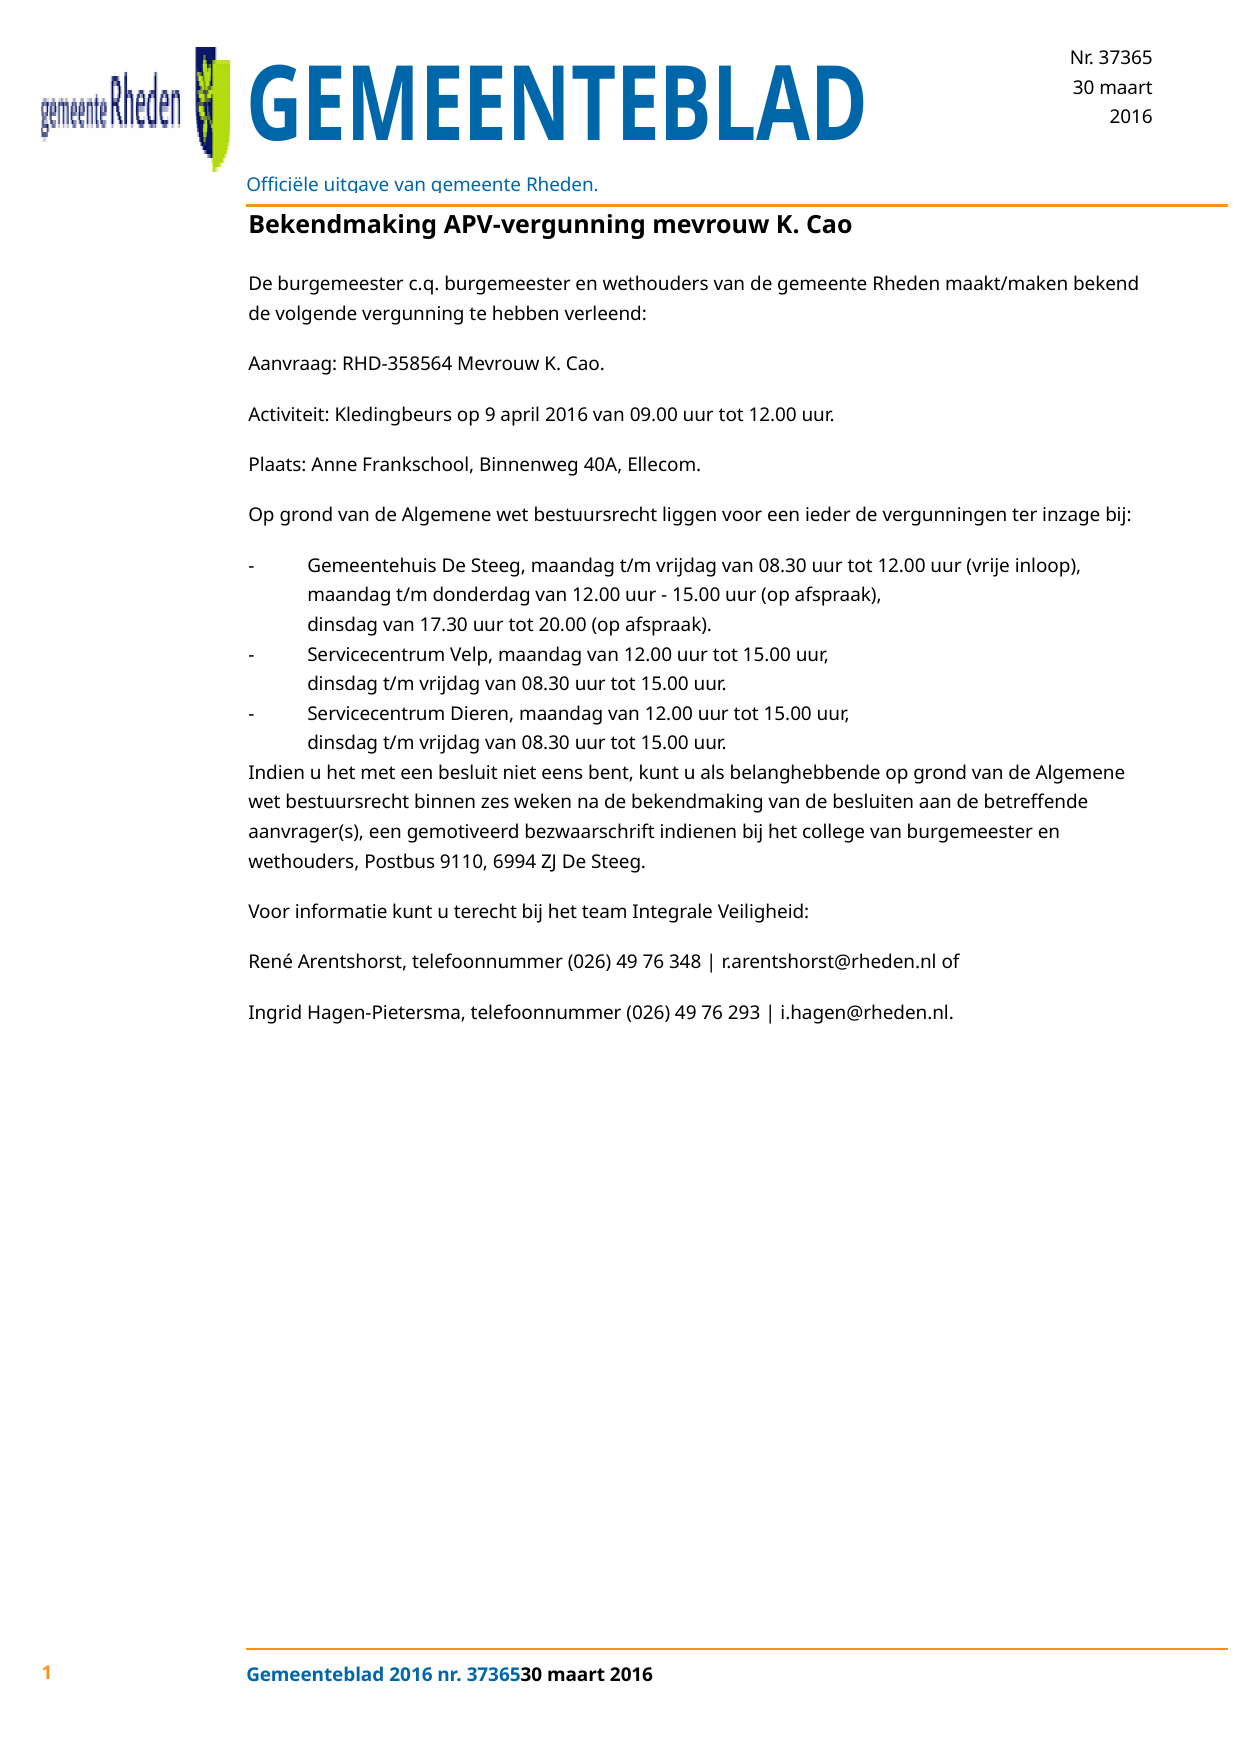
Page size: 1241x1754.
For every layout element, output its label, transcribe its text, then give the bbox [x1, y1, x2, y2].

text Indien u het met een besluit niet eens bent, kunt u als belanghebbende op grond van de Algemene wet bestuursrecht binnen zes weken na de bekendmaking van de besluiten aan de betreffende aanvrager(s), een gemotiveerd bezwaarschrift indienen bij het college van burgemeester en wethouders, Postbus 9110, 6994 ZJ De Steeg. [248, 759, 1152, 873]
text Plaats: Anne Frankschool, Binnenweg 40A, Ellecom. [248, 451, 1152, 477]
list dinsdag t/m vrijdag van 08.30 uur tot 15.00 uur. [248, 670, 1152, 696]
list dinsdag van 17.30 uur tot 20.00 (op afspraak). [248, 611, 1152, 637]
picture [41, 47, 231, 172]
text Activiteit: Kledingbeurs op 9 april 2016 van 09.00 uur tot 12.00 uur. [248, 401, 1152, 426]
text Aanvraag: RHD-358564 Mevrouw K. Cao. [248, 350, 1152, 376]
text De burgemeester c.q. burgemeester en wethouders van de gemeente Rheden maakt/maken bekend de volgende vergunning te hebben verleend: [248, 270, 1152, 326]
list Servicecentrum Velp, maandag van 12.00 uur tot 15.00 uur, [248, 641, 1152, 666]
list maandag t/m donderdag van 12.00 uur - 15.00 uur (op afspraak), [248, 582, 1152, 607]
text Op grond van de Algemene wet bestuursrecht liggen voor een ieder de vergunningen ter inzage bij: [248, 502, 1152, 527]
text Voor informatie kunt u terecht bij het team Integrale Veiligheid: [248, 898, 1152, 924]
text René Arentshorst, telefoonnummer (026) 49 76 348 | r.arentshorst@rheden.nl of [248, 949, 1152, 974]
text Bekendmaking APV-vergunning mevrouw K. Cao [248, 207, 1152, 241]
list Servicecentrum Dieren, maandag van 12.00 uur tot 15.00 uur, [248, 700, 1152, 726]
list dinsdag t/m vrijdag van 08.30 uur tot 15.00 uur. [248, 729, 1152, 755]
text Ingrid Hagen-Pietersma, telefoonnummer (026) 49 76 293 | i.hagen@rheden.nl. [248, 999, 1152, 1025]
list Gemeentehuis De Steeg, maandag t/m vrijdag van 08.30 uur tot 12.00 uur (vrije inloop), [248, 552, 1152, 578]
